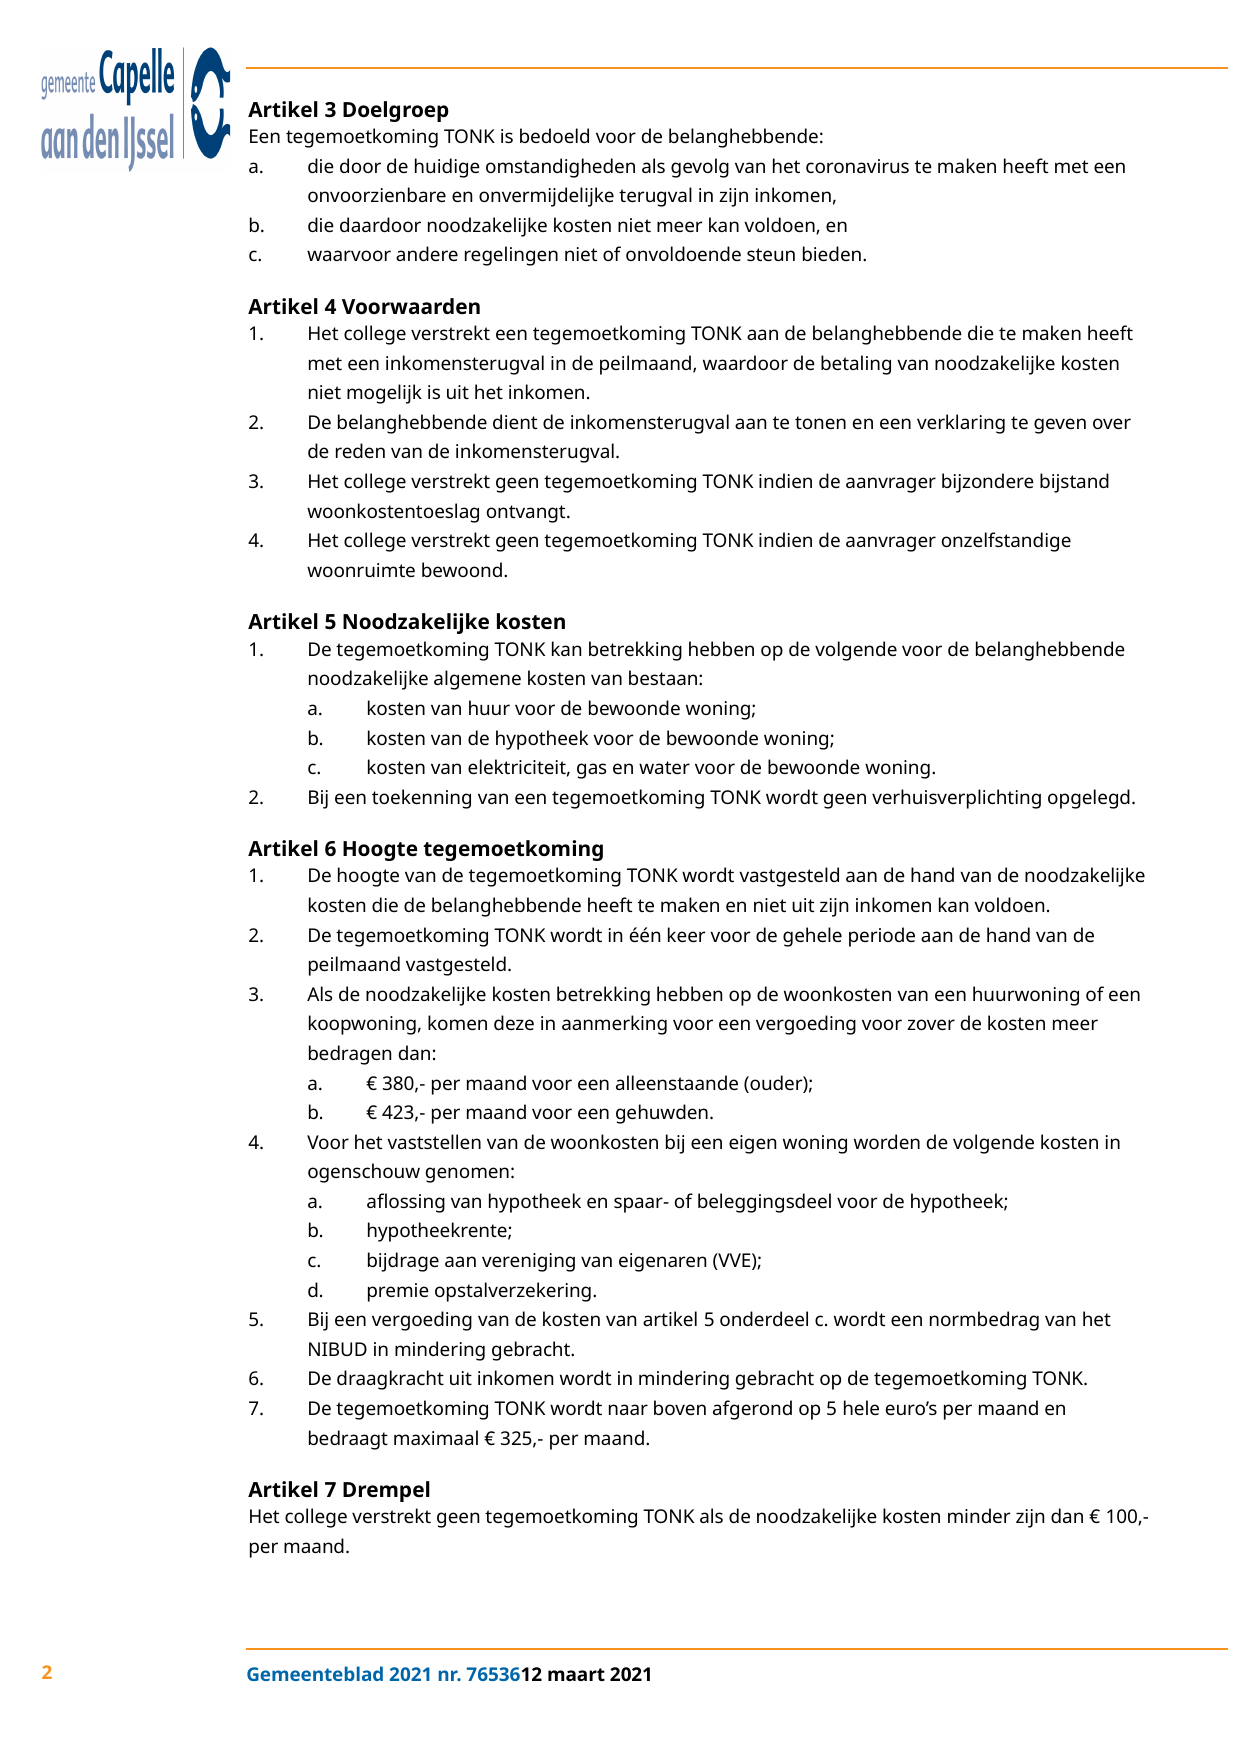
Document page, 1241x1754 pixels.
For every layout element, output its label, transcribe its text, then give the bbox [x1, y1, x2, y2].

list Als de noodzakelijke kosten betrekking hebben op de woonkosten van een huurwoning of een koopwoning, komen deze in aanmerking voor een vergoeding voor zover de kosten meer bedragen dan: [248, 981, 1152, 1066]
list De tegemoetkoming TONK wordt in één keer voor de gehele periode aan de hand van de peilmaand vastgesteld. [248, 922, 1152, 977]
list Voor het vaststellen van de woonkosten bij een eigen woning worden de volgende kosten in ogenschouw genomen: [248, 1129, 1152, 1184]
list kosten van elektriciteit, gas en water voor de bewoonde woning. [307, 754, 1152, 780]
list Bij een vergoeding van de kosten van artikel 5 onderdeel c. wordt een normbedrag van het NIBUD in mindering gebracht. [248, 1306, 1152, 1362]
list kosten van de hypotheek voor de bewoonde woning; [307, 725, 1152, 750]
list De hoogte van de tegemoetkoming TONK wordt vastgesteld aan de hand van de noodzakelijke kosten die de belanghebbende heeft te maken en niet uit zijn inkomen kan voldoen. [248, 863, 1152, 918]
picture [41, 47, 231, 172]
list Het college verstrekt geen tegemoetkoming TONK indien de aanvrager onzelfstandige woonruimte bewoond. [248, 527, 1152, 583]
text Een tegemoetkoming TONK is bedoeld voor de belanghebbende: [248, 123, 1152, 149]
list premie opstalverzekering. [307, 1277, 1152, 1303]
list bijdrage aan vereniging van eigenaren (VVE); [307, 1247, 1152, 1273]
list waarvoor andere regelingen niet of onvoldoende steun bieden. [248, 242, 1152, 267]
list De draagkracht uit inkomen wordt in mindering gebracht op de tegemoetkoming TONK. [248, 1366, 1152, 1391]
list hypotheekrente; [307, 1218, 1152, 1243]
list Het college verstrekt geen tegemoetkoming TONK indien de aanvrager bijzondere bijstand woonkostentoeslag ontvangt. [248, 468, 1152, 524]
list € 380,- per maand voor een alleenstaande (ouder); [307, 1070, 1152, 1096]
text Het college verstrekt geen tegemoetkoming TONK als de noodzakelijke kosten minder zijn dan € 100,- per maand. [248, 1504, 1152, 1559]
list Het college verstrekt een tegemoetkoming TONK aan de belanghebbende die te maken heeft met een inkomensterugval in de peilmaand, waardoor de betaling van noodzakelijke kosten niet mogelijk is uit het inkomen. [248, 320, 1152, 405]
text Artikel 5 Noodzakelijke kosten [248, 607, 1152, 636]
list die daardoor noodzakelijke kosten niet meer kan voldoen, en [248, 212, 1152, 238]
text Artikel 3 Doelgroep [248, 95, 1152, 123]
list Bij een toekenning van een tegemoetkoming TONK wordt geen verhuisverplichting opgelegd. [248, 784, 1152, 809]
list De tegemoetkoming TONK kan betrekking hebben op de volgende voor de belanghebbende noodzakelijke algemene kosten van bestaan: [248, 636, 1152, 691]
list aflossing van hypotheek en spaar- of beleggingsdeel voor de hypotheek; [307, 1188, 1152, 1214]
text Artikel 7 Drempel [248, 1475, 1152, 1504]
list De tegemoetkoming TONK wordt naar boven afgerond op 5 hele euro’s per maand en bedraagt maximaal € 325,- per maand. [248, 1395, 1152, 1451]
list kosten van huur voor de bewoonde woning; [307, 695, 1152, 721]
list € 423,- per maand voor een gehuwden. [307, 1099, 1152, 1125]
list De belanghebbende dient de inkomensterugval aan te tonen en een verklaring te geven over de reden van de inkomensterugval. [248, 409, 1152, 464]
text Artikel 4 Voorwaarden [248, 292, 1152, 320]
text Artikel 6 Hoogte tegemoetkoming [248, 834, 1152, 863]
list die door de huidige omstandigheden als gevolg van het coronavirus te maken heeft met een onvoorzienbare en onvermijdelijke terugval in zijn inkomen, [248, 153, 1152, 208]
